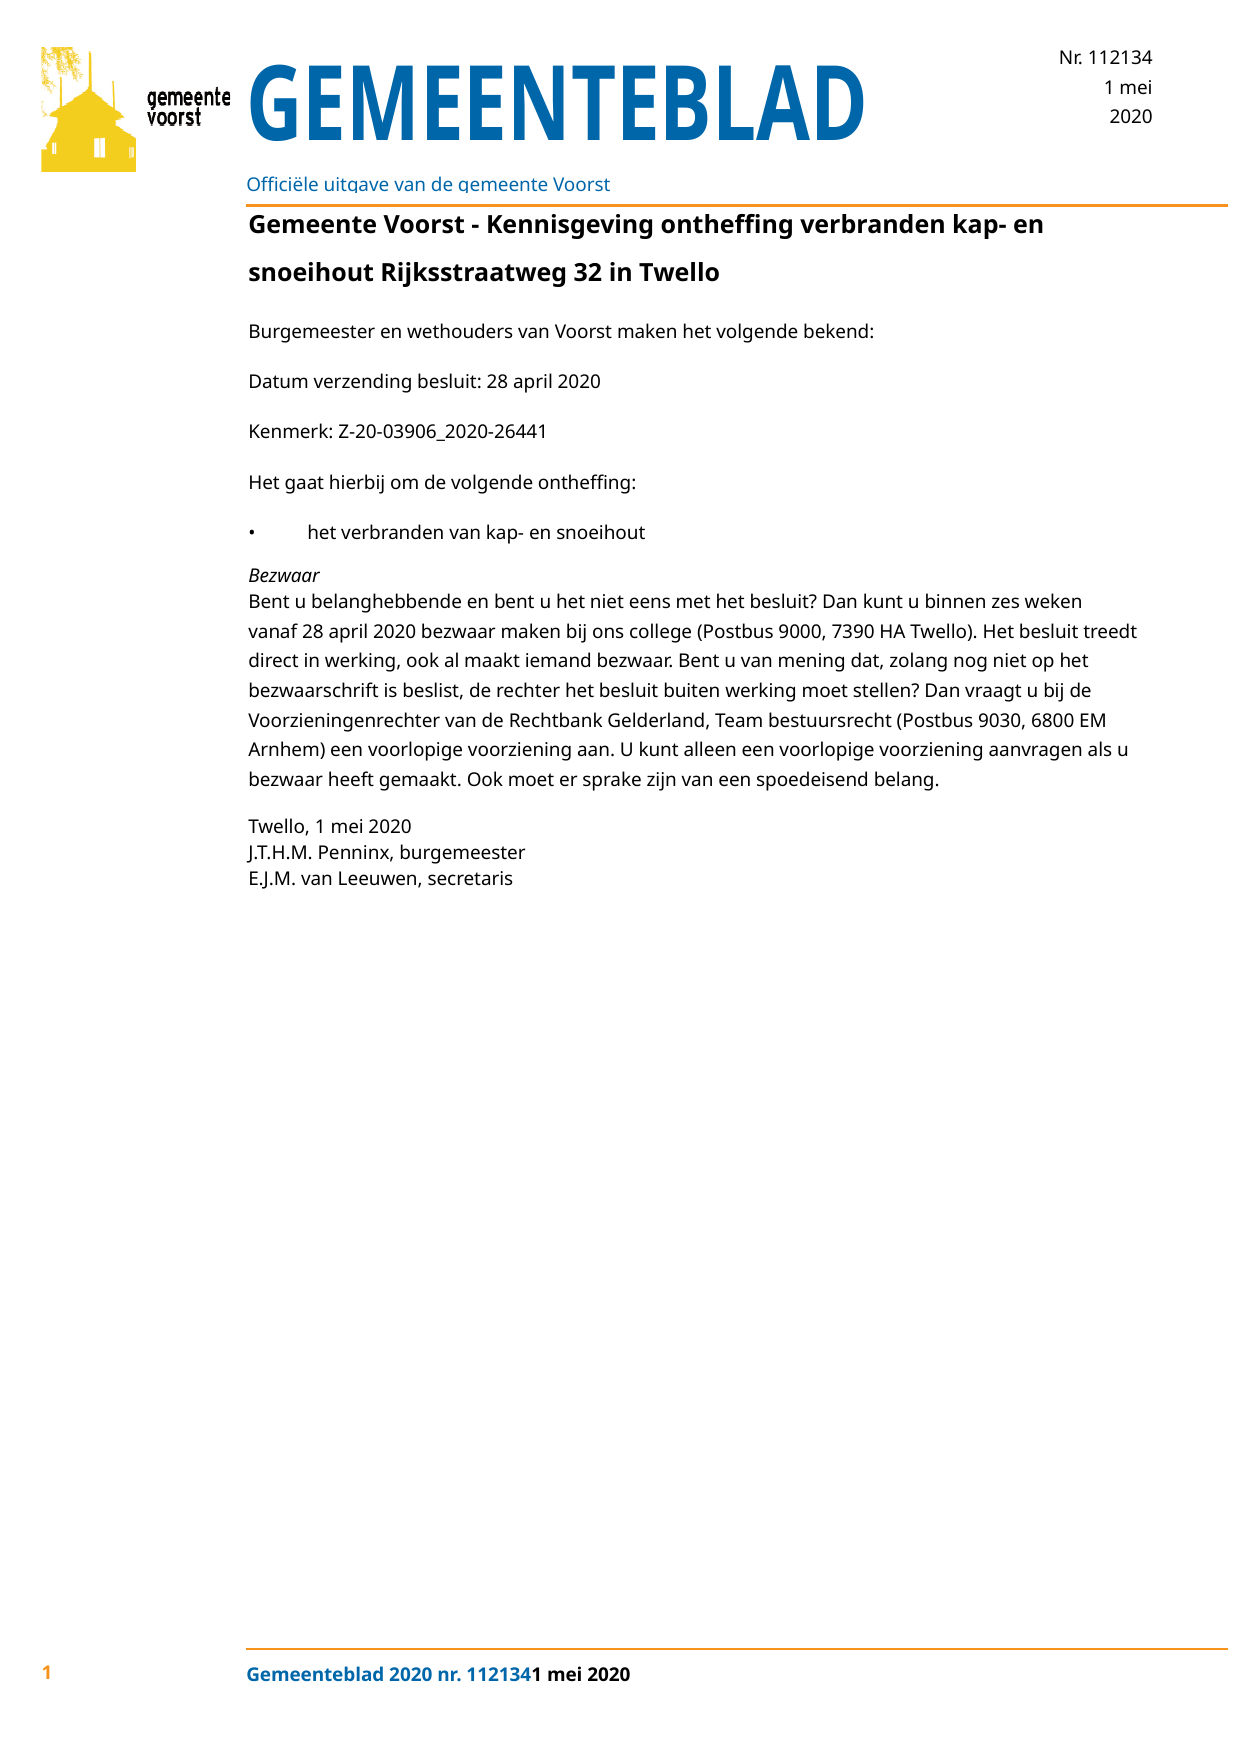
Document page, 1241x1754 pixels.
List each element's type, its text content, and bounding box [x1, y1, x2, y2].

text Datum verzending besluit: 28 april 2020 [248, 368, 1152, 394]
text Kenmerk: Z-20-03906_2020-26441 [248, 419, 1152, 444]
list het verbranden van kap- en snoeihout [248, 519, 1152, 545]
text Burgemeester en wethouders van Voorst maken het volgende bekend: [248, 318, 1152, 344]
text J.T.H.M. Penninx, burgemeester [248, 839, 1152, 865]
text Twello, 1 mei 2020 [248, 814, 1152, 839]
text Het gaat hierbij om de volgende ontheffing: [248, 469, 1152, 495]
picture [41, 47, 231, 172]
text Gemeente Voorst - Kennisgeving ontheffing verbranden kap- en snoeihout Rijksstraatweg 32 in Twello [248, 207, 1152, 288]
text E.J.M. van Leeuwen, secretaris [248, 865, 1152, 891]
text Bent u belanghebbende en bent u het niet eens met het besluit? Dan kunt u binnen zes weken vanaf 28 april 2020 bezwaar maken bij ons college (Postbus 9000, 7390 HA Twello). Het besluit treedt direct in werking, ook al maakt iemand bezwaar. Bent u van mening dat, zolang nog niet op het bezwaarschrift is beslist, de rechter het besluit buiten werking moet stellen? Dan vraagt u bij de Voorzieningenrechter van de Rechtbank Gelderland, Team bestuursrecht (Postbus 9030, 6800 EM Arnhem) een voorlopige voorziening aan. U kunt alleen een voorlopige voorziening aanvragen als u bezwaar heeft gemaakt. Ook moet er sprake zijn van een spoedeisend belang. [248, 588, 1152, 792]
text Bezwaar [248, 563, 1152, 588]
